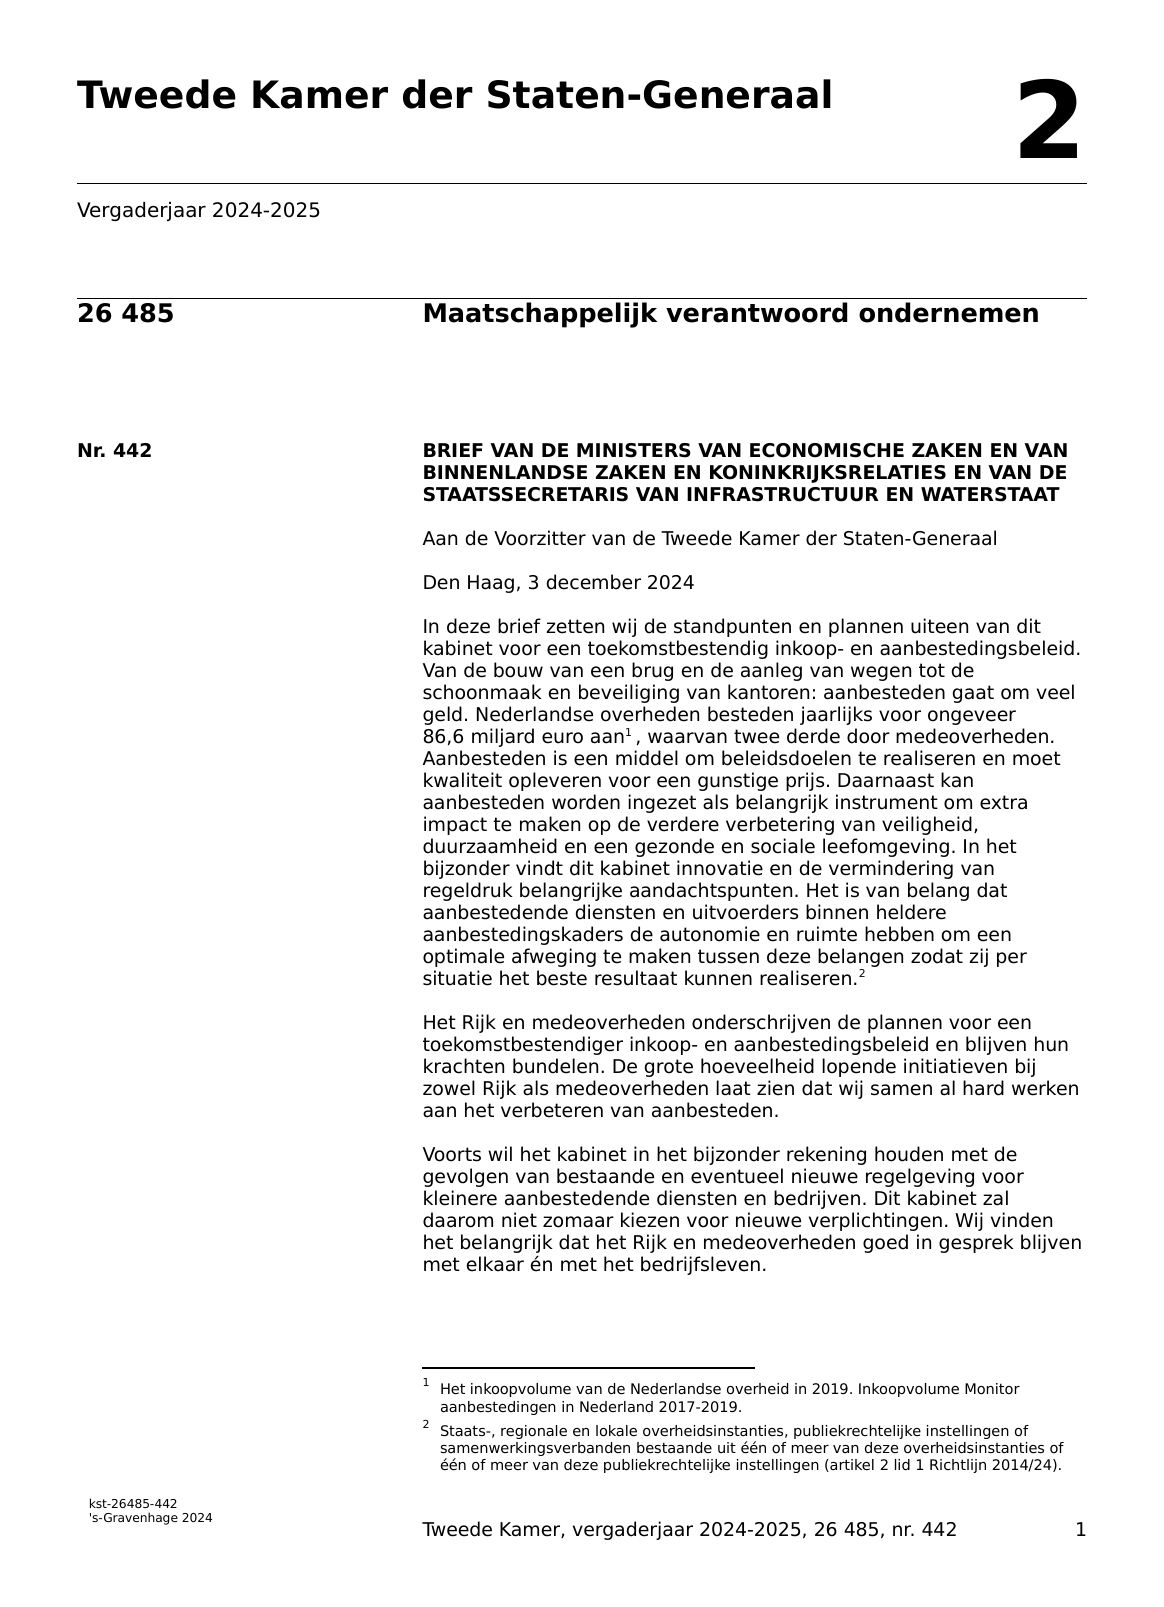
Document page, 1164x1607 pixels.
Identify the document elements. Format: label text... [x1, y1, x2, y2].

text Voorts wil het kabinet in het bijzonder rekening houden met de gevolgen van bestaande en eventueel nieuwe regelgeving voor kleinere aanbestedende diensten en bedrijven. Dit kabinet zal daarom niet zomaar kiezen voor nieuwe verplichtingen. Wij vinden het belangrijk dat het Rijk en medeoverheden goed in gesprek blijven met elkaar én met het bedrijfsleven. [422, 1144, 1087, 1276]
table_cell Vergaderjaar 2024-2025 [77, 184, 1087, 298]
text Den Haag, 3 december 2024 [422, 572, 1087, 594]
text 's-Gravenhage 2024 [88, 1511, 323, 1525]
table_header 2 [886, 59, 1087, 183]
text In deze brief zetten wij de standpunten en plannen uiteen van dit kabinet voor een toekomstbestendig inkoop- en aanbestedingsbeleid. Van de bouw van een brug en de aanleg van wegen tot de schoonmaak en beveiliging van kantoren: aanbesteden gaat om veel geld. Nederlandse overheden besteden jaarlijks voor ongeveer 86,6 miljard euro aan, waarvan twee derde door medeoverheden. Aanbesteden is een middel om beleidsdoelen te realiseren en moet kwaliteit opleveren voor een gunstige prijs. Daarnaast kan aanbesteden worden ingezet als belangrijk instrument om extra impact te maken op de verdere verbetering van veiligheid, duurzaamheid en een gezonde en sociale leefomgeving. In het bijzonder vindt dit kabinet innovatie en de vermindering van regeldruk belangrijke aandachtspunten. Het is van belang dat aanbestedende diensten en uitvoerders binnen heldere aanbestedingskaders de autonomie en ruimte hebben om een optimale afweging te maken tussen deze belangen zodat zij per situatie het beste resultaat kunnen realiseren. [422, 616, 1087, 990]
table_header Tweede Kamer der Staten-Generaal [77, 59, 886, 183]
text Het inkoopvolume van de Nederlandse overheid in 2019. Inkoopvolume Monitor aanbestedingen in Nederland 2017-2019. [422, 1377, 1087, 1416]
subtitle 26 485 Maatschappelijk verantwoord ondernemen [77, 299, 1087, 329]
text Het Rijk en medeoverheden onderschrijven de plannen voor een toekomstbestendiger inkoop- en aanbestedingsbeleid en blijven hun krachten bundelen. De grote hoeveelheid lopende initiatieven bij zowel Rijk als medeoverheden laat zien dat wij samen al hard werken aan het verbeteren van aanbesteden. [422, 1012, 1087, 1122]
subtitle Nr. 442 BRIEF VAN DE MINISTERS VAN ECONOMISCHE ZAKEN EN VAN BINNENLANDSE ZAKEN EN KONINKRIJKSRELATIES EN VAN DE STAATSSECRETARIS VAN INFRASTRUCTUUR EN WATERSTAAT [77, 440, 1087, 506]
text kst-26485-442 [88, 1497, 323, 1511]
text Staats-, regionale en lokale overheidsinstanties, publiekrechtelijke instellingen of samenwerkingsverbanden bestaande uit één of meer van deze overheidsinstanties of één of meer van deze publiekrechtelijke instellingen (artikel 2 lid 1 Richtlijn 2014/24). [422, 1418, 1087, 1474]
text Aan de Voorzitter van de Tweede Kamer der Staten-Generaal [422, 528, 1087, 550]
